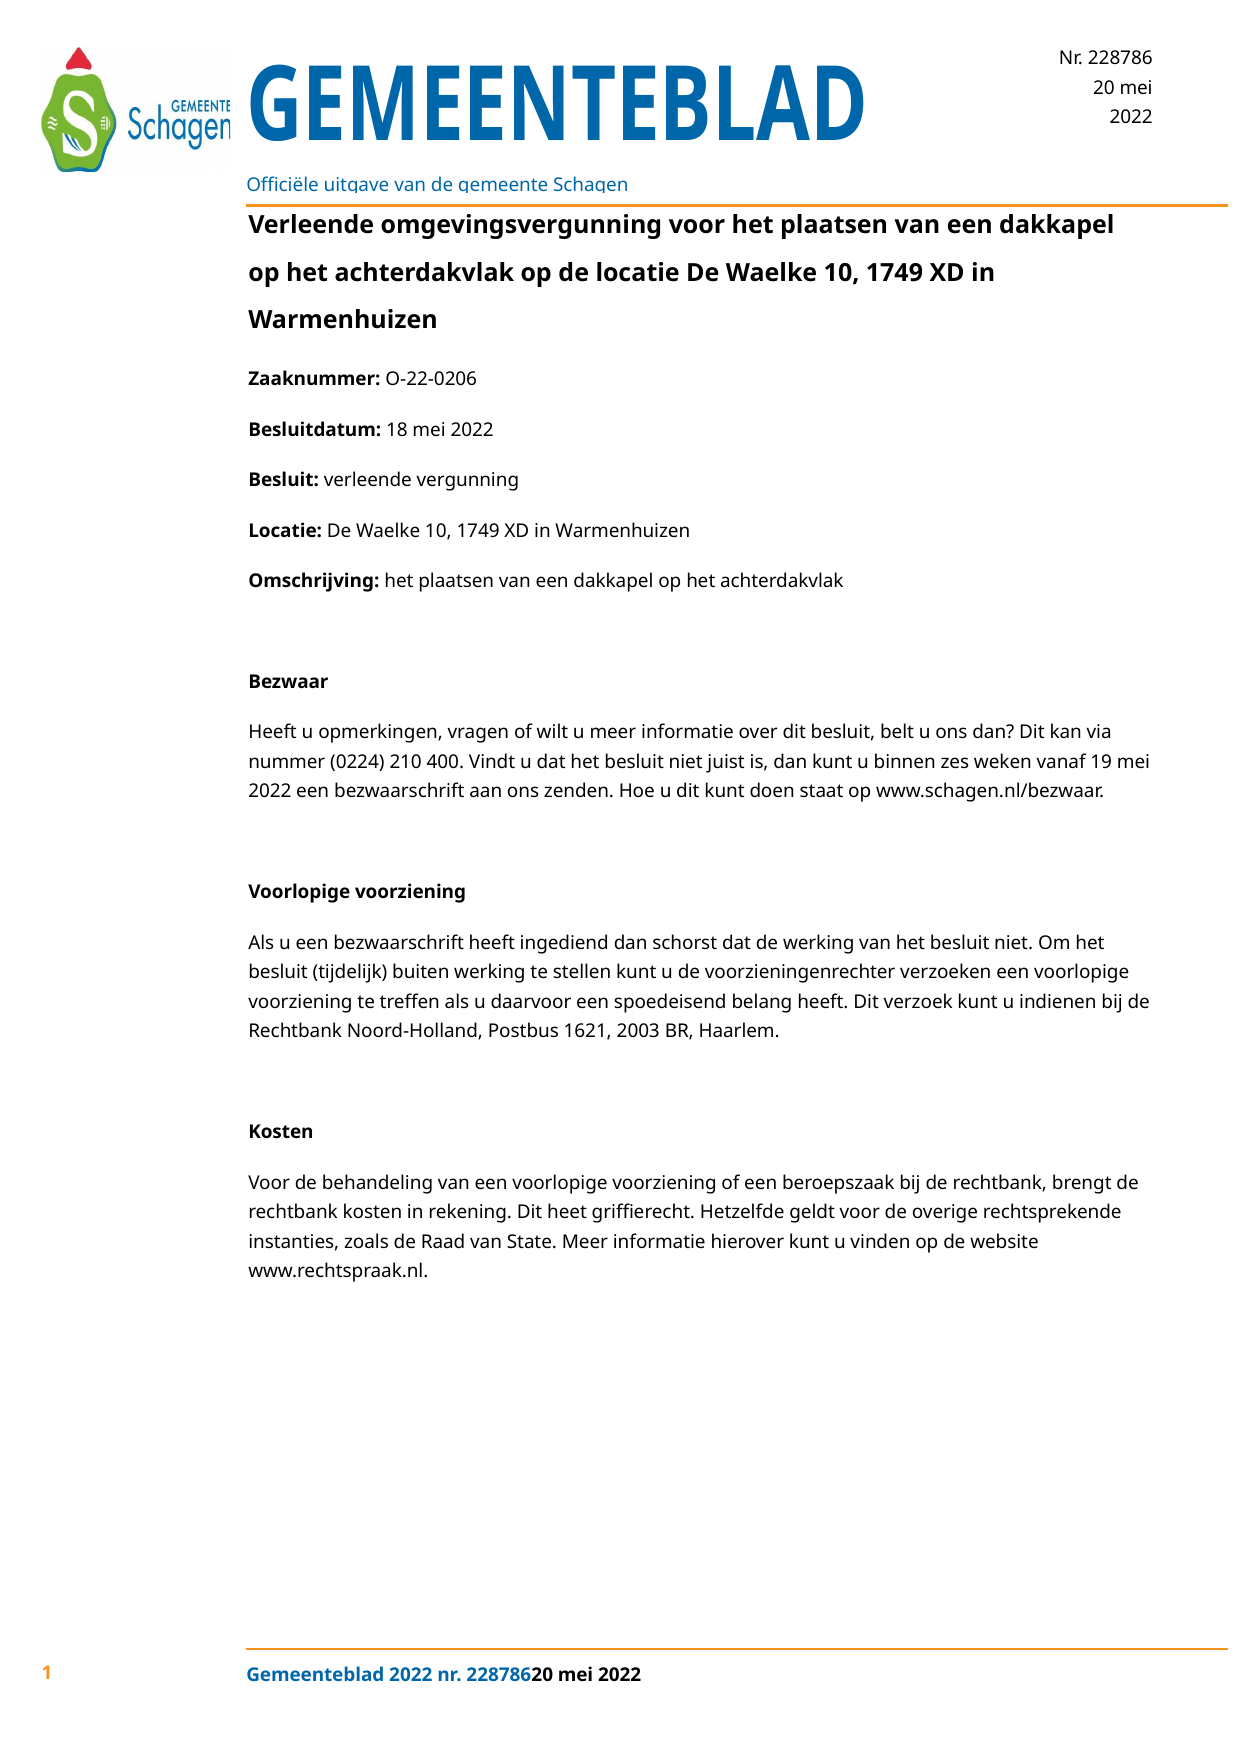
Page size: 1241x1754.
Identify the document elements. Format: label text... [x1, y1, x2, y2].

text Heeft u opmerkingen, vragen of wilt u meer informatie over dit besluit, belt u ons dan? Dit kan via nummer (0224) 210 400. Vindt u dat het besluit niet juist is, dan kunt u binnen zes weken vanaf 19 mei 2022 een bezwaarschrift aan ons zenden. Hoe u dit kunt doen staat op www.schagen.nl/bezwaar. [248, 718, 1152, 803]
text Omschrijving: het plaatsen van een dakkapel op het achterdakvlak [248, 567, 1152, 593]
text Zaaknummer: O-22-0206 [248, 366, 1152, 391]
text Locatie: De Waelke 10, 1749 XD in Warmenhuizen [248, 517, 1152, 542]
text Bezwaar [248, 668, 1152, 694]
picture [41, 47, 231, 172]
text Kosten [248, 1118, 1152, 1144]
text Besluitdatum: 18 mei 2022 [248, 416, 1152, 442]
text Besluit: verleende vergunning [248, 466, 1152, 492]
text Als u een bezwaarschrift heeft ingediend dan schorst dat de werking van het besluit niet. Om het besluit (tijdelijk) buiten werking te stellen kunt u de voorzieningenrechter verzoeken een voorlopige voorziening te treffen als u daarvoor een spoedeisend belang heeft. Dit verzoek kunt u indienen bij de Rechtbank Noord-Holland, Postbus 1621, 2003 BR, Haarlem. [248, 929, 1152, 1043]
text Voor de behandeling van een voorlopige voorziening of een beroepszaak bij de rechtbank, brengt de rechtbank kosten in rekening. Dit heet griffierecht. Hetzelfde geldt voor de overige rechtsprekende instanties, zoals de Raad van State. Meer informatie hierover kunt u vinden op de website www.rechtspraak.nl. [248, 1169, 1152, 1283]
text Voorlopige voorziening [248, 878, 1152, 904]
text Verleende omgevingsvergunning voor het plaatsen van een dakkapel op het achterdakvlak op de locatie De Waelke 10, 1749 XD in Warmenhuizen [248, 207, 1152, 336]
